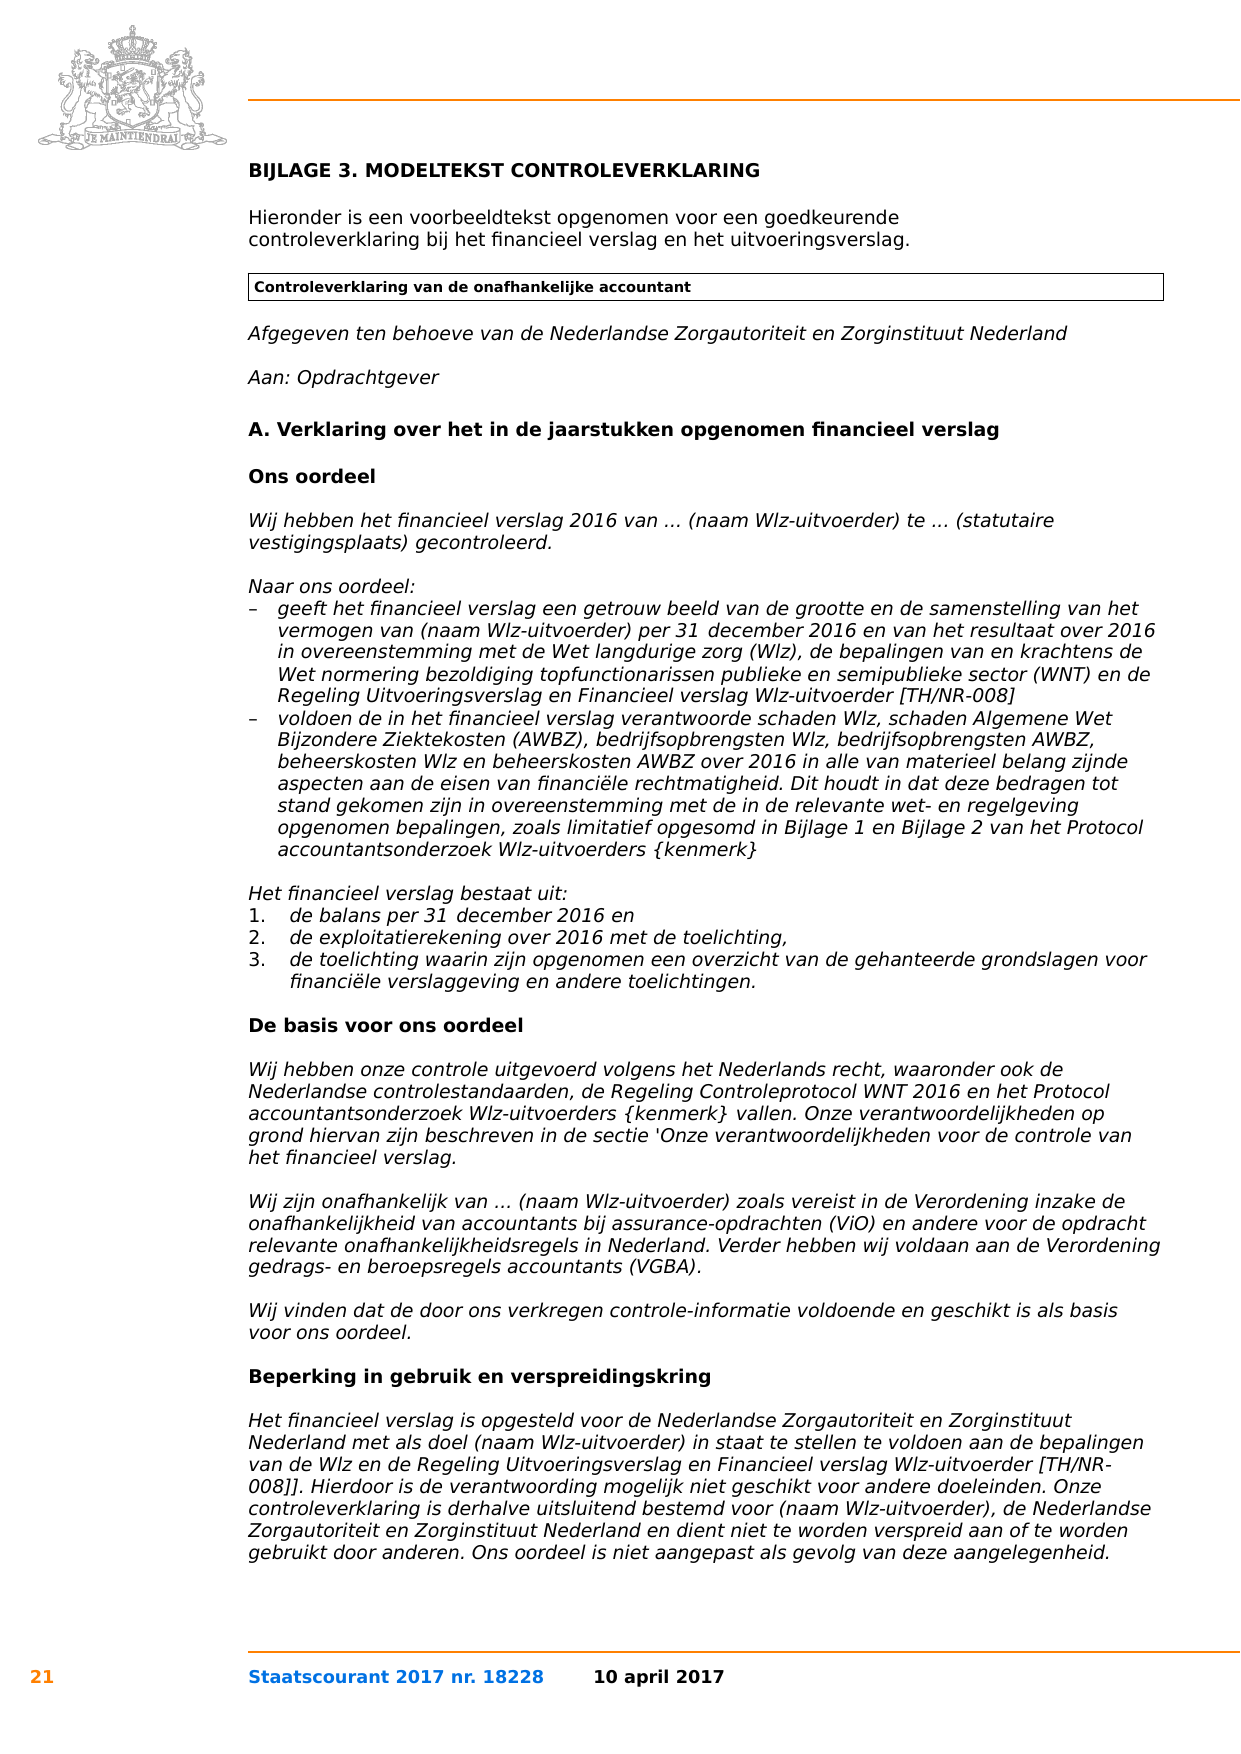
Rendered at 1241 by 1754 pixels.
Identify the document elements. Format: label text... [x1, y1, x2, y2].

text Het financieel verslag is opgesteld voor de Nederlandse Zorgautoriteit en Zorginstituut Nederland met als doel (naam Wlz-uitvoerder) in staat te stellen te voldoen aan de bepalingen van de Wlz en de Regeling Uitvoeringsverslag en Financieel verslag Wlz-uitvoerder [TH/NR-008]]. Hierdoor is de verantwoording mogelijk niet geschikt voor andere doeleinden. Onze controleverklaring is derhalve uitsluitend bestemd voor (naam Wlz-uitvoerder), de Nederlandse Zorgautoriteit en Zorginstituut Nederland en dient niet te worden verspreid aan of te worden gebruikt door anderen. Ons oordeel is niet aangepast als gevolg van deze aangelegenheid. [248, 1410, 1163, 1564]
text Wij vinden dat de door ons verkregen controle-informatie voldoende en geschikt is als basis voor ons oordeel. [248, 1300, 1163, 1344]
text controleverklaring bij het financieel verslag en het uitvoeringsverslag. [248, 229, 1163, 251]
subtitle Ons oordeel [248, 466, 1163, 488]
picture [38, 25, 227, 150]
text Wij hebben onze controle uitgevoerd volgens het Nederlands recht, waaronder ook de Nederlandse controlestandaarden, de Regeling Controleprotocol WNT 2016 en het Protocol accountantsonderzoek Wlz-uitvoerders {kenmerk} vallen. Onze verantwoordelijkheden op grond hiervan zijn beschreven in de sectie 'Onze verantwoordelijkheden voor de controle van het financieel verslag. [248, 1059, 1163, 1169]
subtitle Beperking in gebruik en verspreidingskring [248, 1366, 1163, 1388]
subtitle A. Verklaring over het in de jaarstukken opgenomen financieel verslag [248, 419, 1163, 441]
text 1. de balans per 31 december 2016 en [248, 905, 1163, 927]
text – geeft het financieel verslag een getrouw beeld van de grootte en de samenstelling van het vermogen van (naam Wlz-uitvoerder) per 31 december 2016 en van het resultaat over 2016 in overeenstemming met de Wet langdurige zorg (Wlz), de bepalingen van en krachtens de Wet normering bezoldiging topfunctionarissen publieke en semipublieke sector (WNT) en de Regeling Uitvoeringsverslag en Financieel verslag Wlz-uitvoerder [TH/NR-008] [248, 597, 1163, 707]
text Aan: Opdrachtgever [248, 367, 1163, 389]
text Het financieel verslag bestaat uit: [248, 883, 1163, 905]
text – voldoen de in het financieel verslag verantwoorde schaden Wlz, schaden Algemene Wet Bijzondere Ziektekosten (AWBZ), bedrijfsopbrengsten Wlz, bedrijfsopbrengsten AWBZ, beheerskosten Wlz en beheerskosten AWBZ over 2016 in alle van materieel belang zijnde aspecten aan de eisen van financiële rechtmatigheid. Dit houdt in dat deze bedragen tot stand gekomen zijn in overeenstemming met de in de relevante wet- en regelgeving opgenomen bepalingen, zoals limitatief opgesomd in Bijlage 1 en Bijlage 2 van het Protocol accountantsonderzoek Wlz-uitvoerders {kenmerk} [248, 707, 1163, 861]
text 2. de exploitatierekening over 2016 met de toelichting, [248, 927, 1163, 949]
text Wij hebben het financieel verslag 2016 van ... (naam Wlz-uitvoerder) te ... (statutaire vestigingsplaats) gecontroleerd. [248, 510, 1163, 554]
table_header Controleverklaring van de onafhankelijke accountant [249, 274, 1163, 300]
text Wij zijn onafhankelijk van ... (naam Wlz-uitvoerder) zoals vereist in de Verordening inzake de onafhankelijkheid van accountants bij assurance-opdrachten (ViO) en andere voor de opdracht relevante onafhankelijkheidsregels in Nederland. Verder hebben wij voldaan aan de Verordening gedrags- en beroepsregels accountants (VGBA). [248, 1191, 1163, 1278]
text Naar ons oordeel: [248, 576, 1163, 597]
text 3. de toelichting waarin zijn opgenomen een overzicht van de gehanteerde grondslagen voor financiële verslaggeving en andere toelichtingen. [248, 949, 1163, 993]
text Hieronder is een voorbeeldtekst opgenomen voor een goedkeurende [248, 207, 1163, 229]
subtitle BIJLAGE 3. MODELTEKST CONTROLEVERKLARING [248, 160, 1163, 182]
subtitle De basis voor ons oordeel [248, 1015, 1163, 1037]
text Afgegeven ten behoeve van de Nederlandse Zorgautoriteit en Zorginstituut Nederland [248, 323, 1163, 345]
